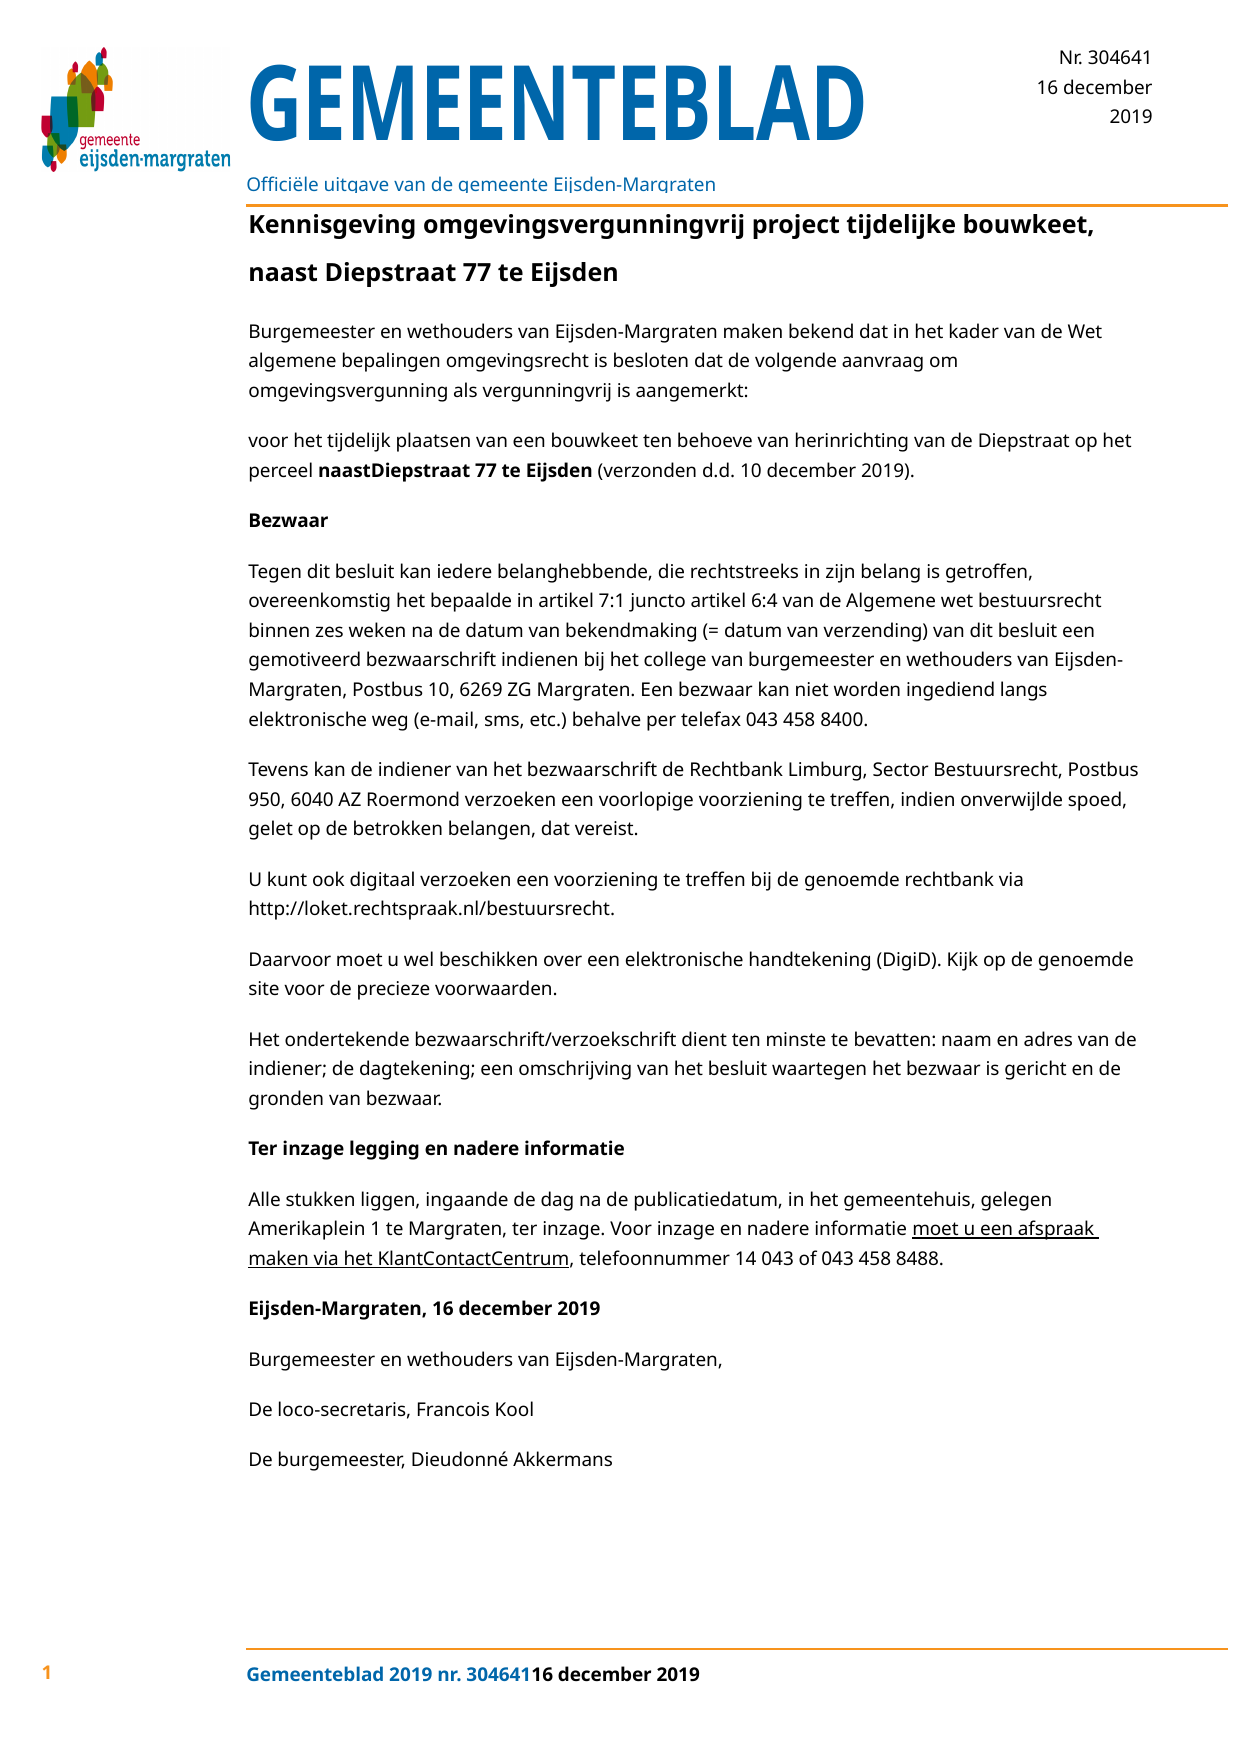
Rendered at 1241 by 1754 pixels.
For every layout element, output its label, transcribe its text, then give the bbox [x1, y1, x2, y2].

text Daarvoor moet u wel beschikken over een elektronische handtekening (DigiD). Kijk op de genoemde site voor de precieze voorwaarden. [248, 946, 1152, 1001]
text De burgemeester, Dieudonné Akkermans [248, 1447, 1152, 1472]
text U kunt ook digitaal verzoeken een voorziening te treffen bij de genoemde rechtbank via http://loket.rechtspraak.nl/bestuursrecht. [248, 866, 1152, 921]
text Bezwaar [248, 507, 1152, 533]
text Tevens kan de indiener van het bezwaarschrift de Rechtbank Limburg, Sector Bestuursrecht, Postbus 950, 6040 AZ Roermond verzoeken een voorlopige voorziening te treffen, indien onverwijlde spoed, gelet op de betrokken belangen, dat vereist. [248, 756, 1152, 841]
text Burgemeester en wethouders van Eijsden-Margraten, [248, 1346, 1152, 1372]
text Ter inzage legging en nadere informatie [248, 1135, 1152, 1161]
picture [41, 47, 231, 172]
text Burgemeester en wethouders van Eijsden-Margraten maken bekend dat in het kader van de Wet algemene bepalingen omgevingsrecht is besloten dat de volgende aanvraag om omgevingsvergunning als vergunningvrij is aangemerkt: [248, 318, 1152, 403]
text Tegen dit besluit kan iedere belanghebbende, die rechtstreeks in zijn belang is getroffen, overeenkomstig het bepaalde in artikel 7:1 juncto artikel 6:4 van de Algemene wet bestuursrecht binnen zes weken na de datum van bekendmaking (= datum van verzending) van dit besluit een gemotiveerd bezwaarschrift indienen bij het college van burgemeester en wethouders van Eijsden-Margraten, Postbus 10, 6269 ZG Margraten. Een bezwaar kan niet worden ingediend langs elektronische weg (e-mail, sms, etc.) behalve per telefax 043 458 8400. [248, 558, 1152, 732]
text De loco-secretaris, Francois Kool [248, 1396, 1152, 1422]
text Eijsden-Margraten, 16 december 2019 [248, 1295, 1152, 1321]
text Alle stukken liggen, ingaande de dag na de publicatiedatum, in het gemeentehuis, gelegen Amerikaplein 1 te Margraten, ter inzage. Voor inzage en nadere informatie moet u een afspraak maken via het KlantContactCentrum, telefoonnummer 14 043 of 043 458 8488. [248, 1186, 1152, 1271]
text Het ondertekende bezwaarschrift/verzoekschrift dient ten minste te bevatten: naam en adres van de indiener; de dagtekening; een omschrijving van het besluit waartegen het bezwaar is gericht en de gronden van bezwaar. [248, 1026, 1152, 1111]
text Kennisgeving omgevingsvergunningvrij project tijdelijke bouwkeet, naast Diepstraat 77 te Eijsden [248, 207, 1152, 288]
text voor het tijdelijk plaatsen van een bouwkeet ten behoeve van herinrichting van de Diepstraat op het perceel naastDiepstraat 77 te Eijsden (verzonden d.d. 10 december 2019). [248, 427, 1152, 483]
